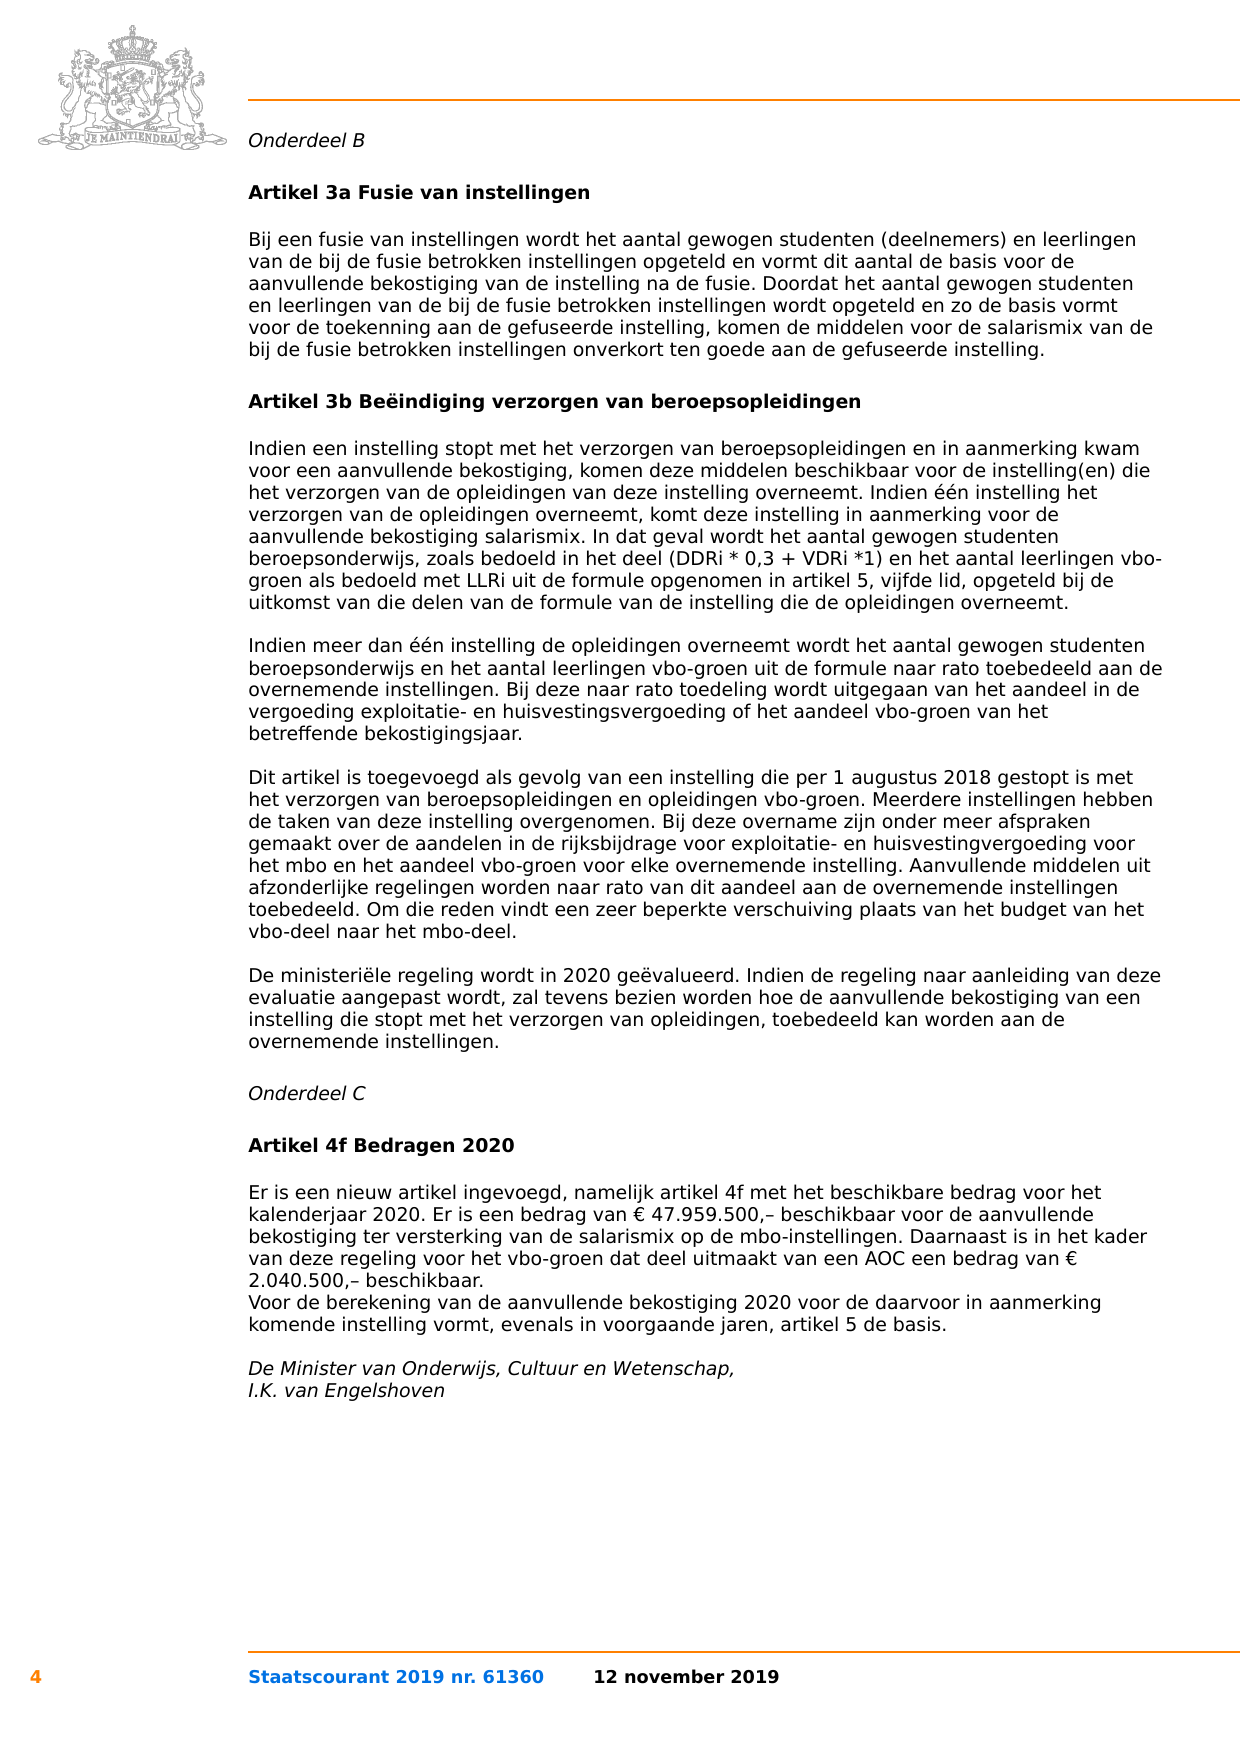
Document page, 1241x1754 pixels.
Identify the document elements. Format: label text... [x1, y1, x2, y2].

text Bij een fusie van instellingen wordt het aantal gewogen studenten (deelnemers) en leerlingen van de bij de fusie betrokken instellingen opgeteld en vormt dit aantal de basis voor de aanvullende bekostiging van de instelling na de fusie. Doordat het aantal gewogen studenten en leerlingen van de bij de fusie betrokken instellingen wordt opgeteld en zo de basis vormt voor de toekenning aan de gefuseerde instelling, komen de middelen voor de salarismix van de bij de fusie betrokken instellingen onverkort ten goede aan de gefuseerde instelling. [248, 229, 1163, 361]
subtitle Artikel 3a Fusie van instellingen [248, 182, 1163, 204]
subtitle Artikel 4f Bedragen 2020 [248, 1135, 1163, 1157]
text De Minister van Onderwijs, Cultuur en Wetenschap, I.K. van Engelshoven [248, 1357, 1163, 1401]
subtitle Onderdeel B [248, 130, 1163, 152]
subtitle Artikel 3b Beëindiging verzorgen van beroepsopleidingen [248, 391, 1163, 413]
text Indien een instelling stopt met het verzorgen van beroepsopleidingen en in aanmerking kwam voor een aanvullende bekostiging, komen deze middelen beschikbaar voor de instelling(en) die het verzorgen van de opleidingen van deze instelling overneemt. Indien één instelling het verzorgen van de opleidingen overneemt, komt deze instelling in aanmerking voor de aanvullende bekostiging salarismix. In dat geval wordt het aantal gewogen studenten beroepsonderwijs, zoals bedoeld in het deel (DDRi * 0,3 + VDRi *1) en het aantal leerlingen vbo-groen als bedoeld met LLRi uit de formule opgenomen in artikel 5, vijfde lid, opgeteld bij de uitkomst van die delen van de formule van de instelling die de opleidingen overneemt. [248, 438, 1163, 613]
text Er is een nieuw artikel ingevoegd, namelijk artikel 4f met het beschikbare bedrag voor het kalenderjaar 2020. Er is een bedrag van € 47.959.500,– beschikbaar voor de aanvullende bekostiging ter versterking van de salarismix op de mbo-instellingen. Daarnaast is in het kader van deze regeling voor het vbo-groen dat deel uitmaakt van een AOC een bedrag van € 2.040.500,– beschikbaar. [248, 1182, 1163, 1292]
text Voor de berekening van de aanvullende bekostiging 2020 voor de daarvoor in aanmerking komende instelling vormt, evenals in voorgaande jaren, artikel 5 de basis. [248, 1292, 1163, 1336]
text Indien meer dan één instelling de opleidingen overneemt wordt het aantal gewogen studenten beroepsonderwijs en het aantal leerlingen vbo-groen uit de formule naar rato toebedeeld aan de overnemende instellingen. Bij deze naar rato toedeling wordt uitgegaan van het aandeel in de vergoeding exploitatie- en huisvestingsvergoeding of het aandeel vbo-groen van het betreffende bekostigingsjaar. [248, 635, 1163, 745]
subtitle Onderdeel C [248, 1083, 1163, 1105]
picture [38, 25, 227, 150]
text Dit artikel is toegevoegd als gevolg van een instelling die per 1 augustus 2018 gestopt is met het verzorgen van beroepsopleidingen en opleidingen vbo-groen. Meerdere instellingen hebben de taken van deze instelling overgenomen. Bij deze overname zijn onder meer afspraken gemaakt over de aandelen in de rijksbijdrage voor exploitatie- en huisvestingvergoeding voor het mbo en het aandeel vbo-groen voor elke overnemende instelling. Aanvullende middelen uit afzonderlijke regelingen worden naar rato van dit aandeel aan de overnemende instellingen toebedeeld. Om die reden vindt een zeer beperkte verschuiving plaats van het budget van het vbo-deel naar het mbo-deel. [248, 767, 1163, 943]
text De ministeriële regeling wordt in 2020 geëvalueerd. Indien de regeling naar aanleiding van deze evaluatie aangepast wordt, zal tevens bezien worden hoe de aanvullende bekostiging van een instelling die stopt met het verzorgen van opleidingen, toebedeeld kan worden aan de overnemende instellingen. [248, 965, 1163, 1053]
